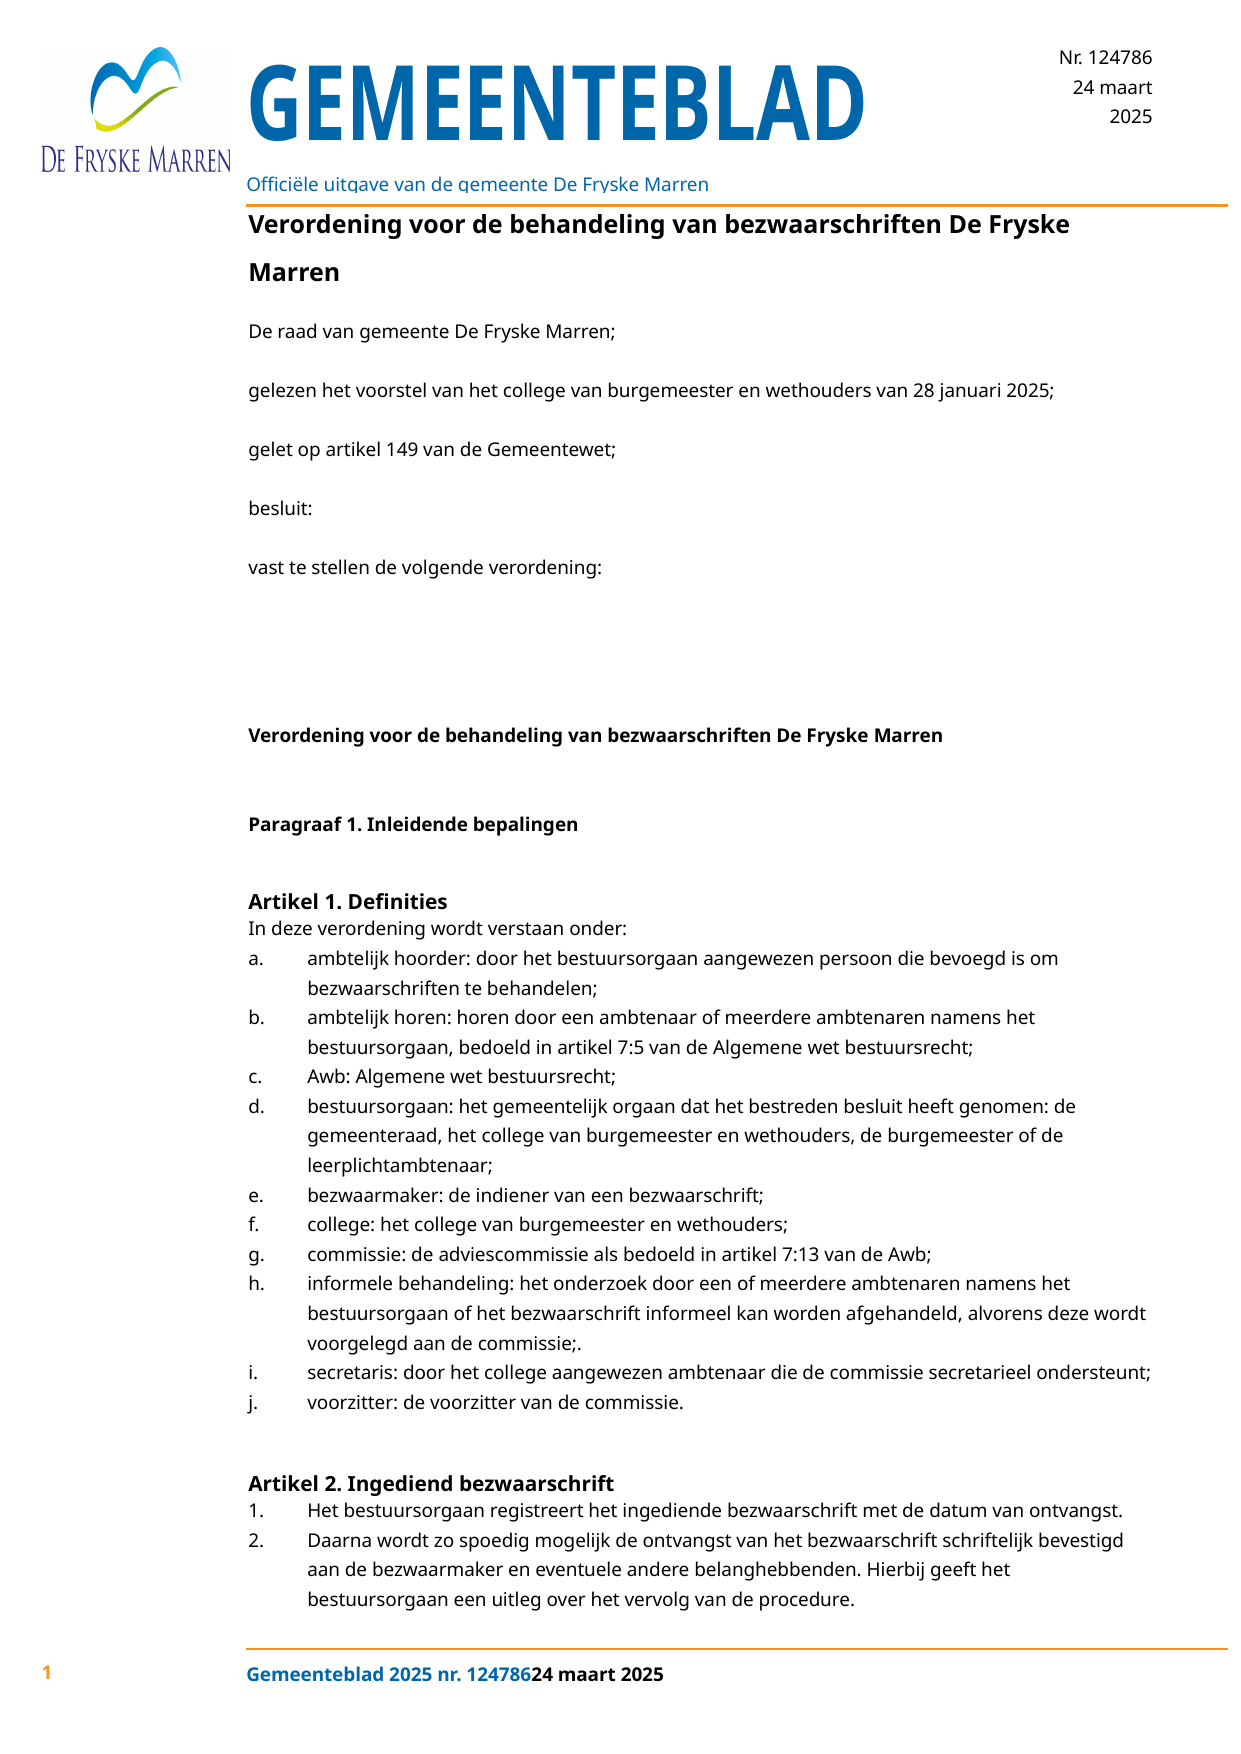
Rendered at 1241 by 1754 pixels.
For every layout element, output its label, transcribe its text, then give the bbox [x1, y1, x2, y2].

list Het bestuursorgaan registreert het ingediende bezwaarschrift met de datum van ontvangst. [248, 1497, 1152, 1523]
text gelezen het voorstel van het college van burgemeester en wethouders van 28 januari 2025; [248, 377, 1152, 403]
text Paragraaf 1. Inleidende bepalingen [248, 811, 1152, 837]
list bestuursorgaan: het gemeentelijk orgaan dat het bestreden besluit heeft genomen: de gemeenteraad, het college van burgemeester en wethouders, de burgemeester of de leerplichtambtenaar; [248, 1093, 1152, 1178]
text De raad van gemeente De Fryske Marren; [248, 318, 1152, 344]
list Daarna wordt zo spoedig mogelijk de ontvangst van het bezwaarschrift schriftelijk bevestigd aan de bezwaarmaker en eventuele andere belanghebbenden. Hierbij geeft het bestuursorgaan een uitleg over het vervolg van de procedure. [248, 1527, 1152, 1612]
text Verordening voor de behandeling van bezwaarschriften De Fryske Marren [248, 722, 1152, 748]
text Artikel 2. Ingediend bezwaarschrift [248, 1469, 1152, 1497]
list college: het college van burgemeester en wethouders; [248, 1211, 1152, 1237]
list voorzitter: de voorzitter van de commissie. [248, 1389, 1152, 1414]
list secretaris: door het college aangewezen ambtenaar die de commissie secretarieel ondersteunt; [248, 1359, 1152, 1385]
list Awb: Algemene wet bestuursrecht; [248, 1063, 1152, 1089]
text vast te stellen de volgende verordening: [248, 554, 1152, 580]
text Artikel 1. Definities [248, 887, 1152, 916]
list ambtelijk hoorder: door het bestuursorgaan aangewezen persoon die bevoegd is om bezwaarschriften te behandelen; [248, 945, 1152, 1000]
text gelet op artikel 149 van de Gemeentewet; [248, 436, 1152, 462]
list bezwaarmaker: de indiener van een bezwaarschrift; [248, 1182, 1152, 1207]
list commissie: de adviescommissie als bedoeld in artikel 7:13 van de Awb; [248, 1241, 1152, 1267]
list ambtelijk horen: horen door een ambtenaar of meerdere ambtenaren namens het bestuursorgaan, bedoeld in artikel 7:5 van de Algemene wet bestuursrecht; [248, 1004, 1152, 1059]
picture [41, 47, 231, 172]
text besluit: [248, 495, 1152, 521]
list informele behandeling: het onderzoek door een of meerdere ambtenaren namens het bestuursorgaan of het bezwaarschrift informeel kan worden afgehandeld, alvorens deze wordt voorgelegd aan de commissie;. [248, 1271, 1152, 1355]
text Verordening voor de behandeling van bezwaarschriften De Fryske Marren [248, 207, 1152, 288]
text In deze verordening wordt verstaan onder: [248, 916, 1152, 941]
